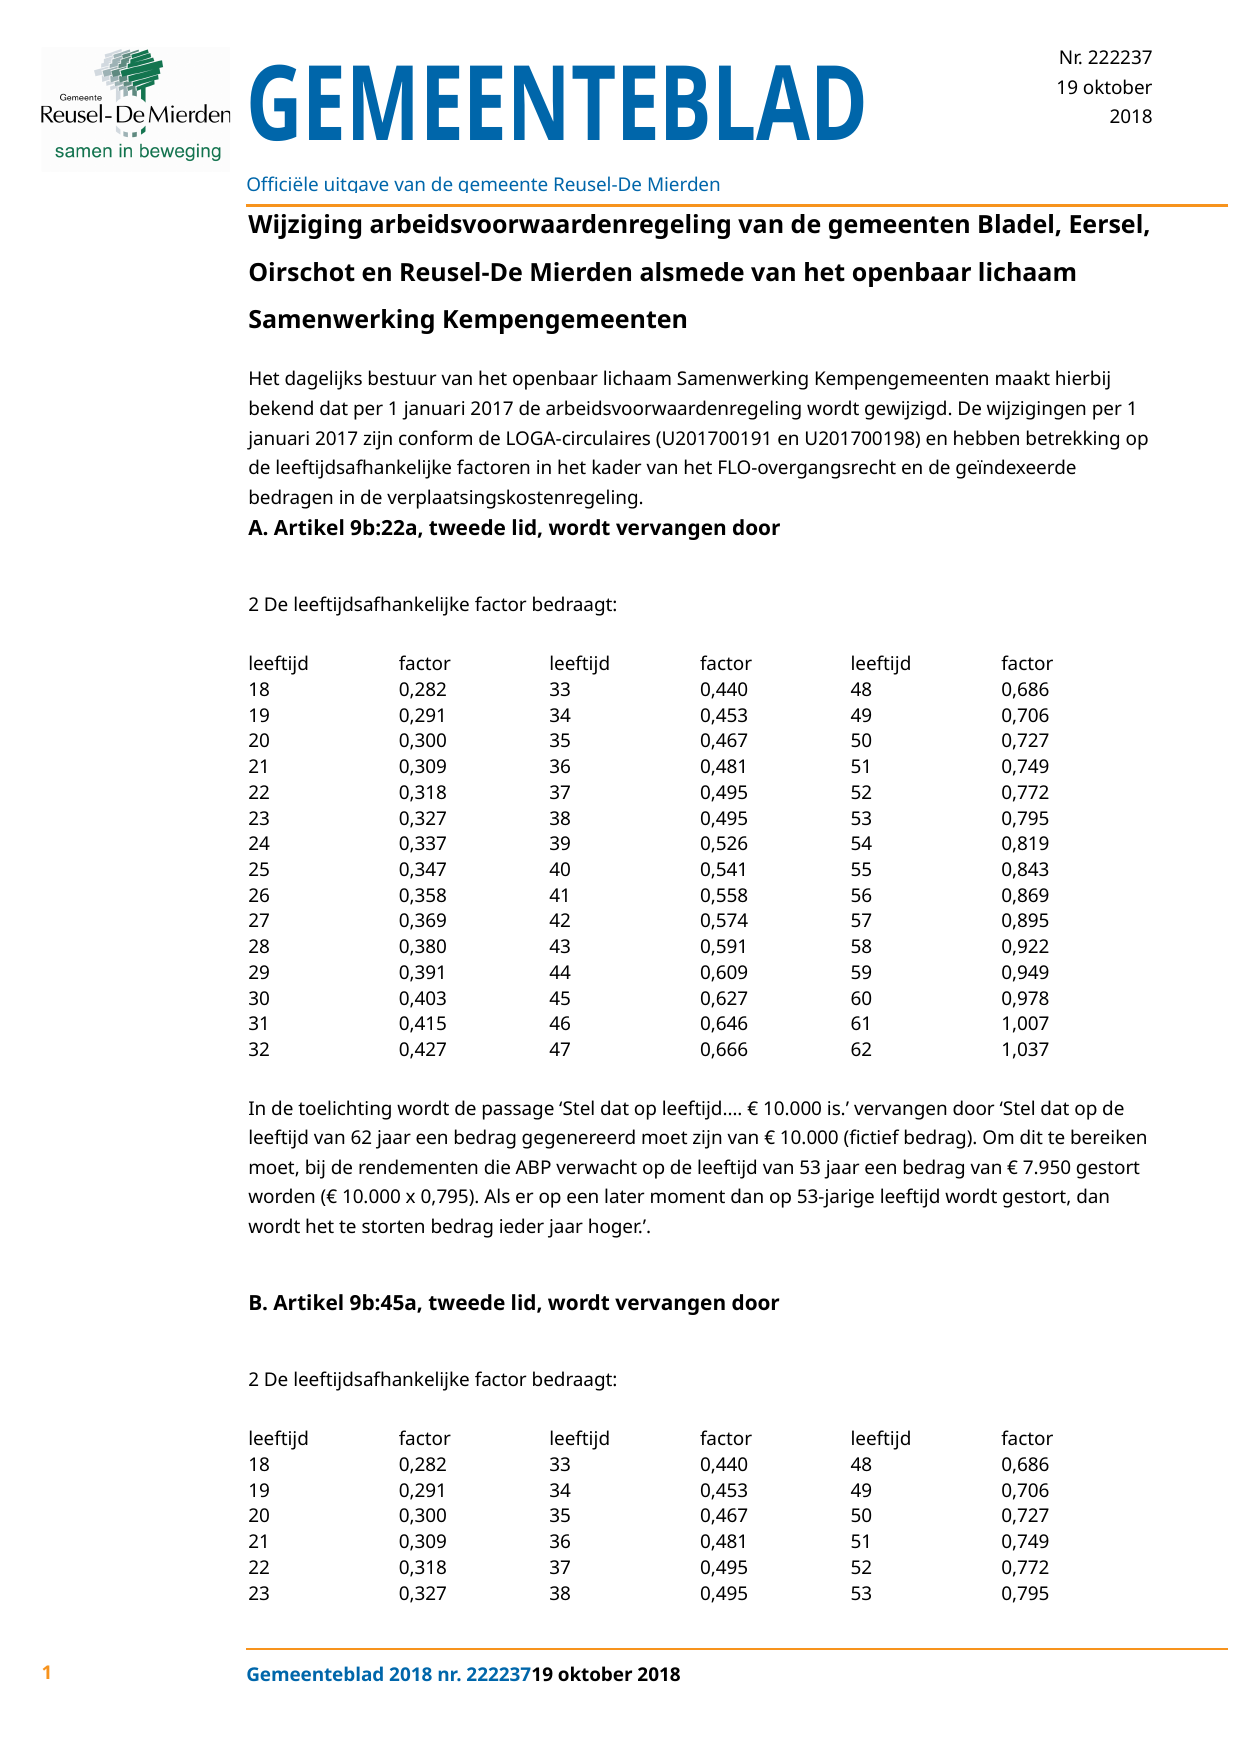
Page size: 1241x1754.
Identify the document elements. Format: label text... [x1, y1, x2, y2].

table_cell 0,318 [399, 779, 549, 805]
table_cell 0,558 [700, 882, 850, 908]
table_cell 61 [850, 1011, 1001, 1036]
table_cell 0,453 [700, 1477, 850, 1503]
table_cell 62 [850, 1036, 1001, 1062]
table_cell 46 [549, 1011, 700, 1036]
table_cell 51 [850, 1528, 1001, 1554]
table_header factor [1001, 650, 1152, 676]
table_cell 0,309 [399, 1528, 549, 1554]
table_cell 0,481 [700, 1528, 850, 1554]
table_cell 0,819 [1001, 831, 1152, 856]
table_cell 35 [549, 1503, 700, 1528]
table_cell 21 [248, 1528, 398, 1554]
text 2 De leeftijdsafhankelijke factor bedraagt: [248, 1366, 1152, 1392]
table_cell 0,380 [399, 934, 549, 959]
table_cell 37 [549, 779, 700, 805]
table_cell 0,427 [399, 1036, 549, 1062]
table_cell 20 [248, 728, 398, 753]
table_header factor [399, 650, 549, 676]
table_cell 0,282 [399, 1451, 549, 1477]
table_cell 45 [549, 985, 700, 1011]
table_cell 0,309 [399, 753, 549, 779]
table_cell 0,358 [399, 882, 549, 908]
table_cell 1,007 [1001, 1011, 1152, 1036]
table_cell 0,347 [399, 856, 549, 882]
table_cell 0,467 [700, 728, 850, 753]
table_cell 52 [850, 779, 1001, 805]
table_cell 47 [549, 1036, 700, 1062]
table_cell 0,706 [1001, 1477, 1152, 1503]
table_cell 0,327 [399, 805, 549, 831]
table_header factor [700, 1425, 850, 1451]
table_cell 0,391 [399, 959, 549, 985]
table_cell 57 [850, 908, 1001, 933]
table_cell 60 [850, 985, 1001, 1011]
table_header leeftijd [850, 1425, 1001, 1451]
table_cell 0,337 [399, 831, 549, 856]
table_cell 0,495 [700, 805, 850, 831]
table_header factor [700, 650, 850, 676]
table_cell 19 [248, 1477, 398, 1503]
table_cell 54 [850, 831, 1001, 856]
table_header factor [399, 1425, 549, 1451]
table_cell 37 [549, 1554, 700, 1580]
table_cell 32 [248, 1036, 398, 1062]
table_cell 0,327 [399, 1580, 549, 1606]
table_cell 0,291 [399, 1477, 549, 1503]
table_cell 36 [549, 1528, 700, 1554]
table_cell 0,749 [1001, 1528, 1152, 1554]
table_cell 21 [248, 753, 398, 779]
table_header leeftijd [248, 650, 398, 676]
table_cell 39 [549, 831, 700, 856]
table_cell 20 [248, 1503, 398, 1528]
table_cell 31 [248, 1011, 398, 1036]
table_cell 0,609 [700, 959, 850, 985]
table_cell 55 [850, 856, 1001, 882]
table_cell 0,481 [700, 753, 850, 779]
table_cell 34 [549, 1477, 700, 1503]
table_cell 25 [248, 856, 398, 882]
table_cell 27 [248, 908, 398, 933]
text Het dagelijks bestuur van het openbaar lichaam Samenwerking Kempengemeenten maakt hierbij bekend dat per 1 januari 2017 de arbeidsvoorwaardenregeling wordt gewijzigd. De wijzigingen per 1 januari 2017 zijn conform de LOGA-circulaires (U201700191 en U201700198) en hebben betrekking op de leeftijdsafhankelijke factoren in het kader van het FLO-overgangsrecht en de geïndexeerde bedragen in de verplaatsingskostenregeling. [248, 366, 1152, 509]
table_cell 0,772 [1001, 779, 1152, 805]
table_cell 48 [850, 676, 1001, 702]
table_cell 35 [549, 728, 700, 753]
table_cell 50 [850, 1503, 1001, 1528]
table_cell 0,440 [700, 676, 850, 702]
table_cell 0,526 [700, 831, 850, 856]
table_cell 26 [248, 882, 398, 908]
table_cell 0,686 [1001, 676, 1152, 702]
table_cell 0,772 [1001, 1554, 1152, 1580]
table_cell 30 [248, 985, 398, 1011]
table_cell 48 [850, 1451, 1001, 1477]
table_cell 0,795 [1001, 1580, 1152, 1606]
table_cell 0,627 [700, 985, 850, 1011]
table_header factor [1001, 1425, 1152, 1451]
table_cell 34 [549, 702, 700, 728]
table_cell 0,541 [700, 856, 850, 882]
table_cell 38 [549, 1580, 700, 1606]
table_cell 24 [248, 831, 398, 856]
table_cell 50 [850, 728, 1001, 753]
table_cell 0,922 [1001, 934, 1152, 959]
table_header leeftijd [549, 650, 700, 676]
table_cell 23 [248, 805, 398, 831]
table_cell 53 [850, 805, 1001, 831]
table_cell 0,415 [399, 1011, 549, 1036]
table_cell 18 [248, 1451, 398, 1477]
table_cell 0,727 [1001, 728, 1152, 753]
table_cell 33 [549, 676, 700, 702]
table_header leeftijd [549, 1425, 700, 1451]
table_cell 0,949 [1001, 959, 1152, 985]
table_cell 0,666 [700, 1036, 850, 1062]
table_cell 0,291 [399, 702, 549, 728]
table_cell 0,843 [1001, 856, 1152, 882]
table_header leeftijd [248, 1425, 398, 1451]
table_cell 36 [549, 753, 700, 779]
table_cell 0,403 [399, 985, 549, 1011]
table_cell 52 [850, 1554, 1001, 1580]
table_cell 49 [850, 1477, 1001, 1503]
table_cell 0,467 [700, 1503, 850, 1528]
table_cell 19 [248, 702, 398, 728]
table_cell 0,706 [1001, 702, 1152, 728]
table_cell 0,795 [1001, 805, 1152, 831]
table_cell 41 [549, 882, 700, 908]
table_header leeftijd [850, 650, 1001, 676]
table_cell 18 [248, 676, 398, 702]
table_cell 0,453 [700, 702, 850, 728]
table_cell 49 [850, 702, 1001, 728]
table_cell 0,895 [1001, 908, 1152, 933]
table_cell 0,749 [1001, 753, 1152, 779]
table_cell 56 [850, 882, 1001, 908]
table_cell 0,591 [700, 934, 850, 959]
table_cell 0,369 [399, 908, 549, 933]
table_cell 28 [248, 934, 398, 959]
table_cell 0,495 [700, 779, 850, 805]
table_cell 0,646 [700, 1011, 850, 1036]
picture [41, 47, 231, 172]
table_cell 0,727 [1001, 1503, 1152, 1528]
table_cell 43 [549, 934, 700, 959]
table_cell 22 [248, 779, 398, 805]
table_cell 58 [850, 934, 1001, 959]
table_cell 0,686 [1001, 1451, 1152, 1477]
text 2 De leeftijdsafhankelijke factor bedraagt: [248, 591, 1152, 617]
table_cell 29 [248, 959, 398, 985]
table_cell 0,282 [399, 676, 549, 702]
table_cell 0,495 [700, 1554, 850, 1580]
table_cell 0,440 [700, 1451, 850, 1477]
table_cell 0,495 [700, 1580, 850, 1606]
table_cell 0,318 [399, 1554, 549, 1580]
text B. Artikel 9b:45a, tweede lid, wordt vervangen door [248, 1288, 1152, 1317]
text In de toelichting wordt de passage ‘Stel dat op leeftijd…. € 10.000 is.’ vervangen door ‘Stel dat op de leeftijd van 62 jaar een bedrag gegenereerd moet zijn van € 10.000 (fictief bedrag). Om dit te bereiken moet, bij de rendementen die ABP verwacht op de leeftijd van 53 jaar een bedrag van € 7.950 gestort worden (€ 10.000 x 0,795). Als er op een later moment dan op 53-jarige leeftijd wordt gestort, dan wordt het te storten bedrag ieder jaar hoger.’. [248, 1095, 1152, 1239]
table_cell 38 [549, 805, 700, 831]
table_cell 40 [549, 856, 700, 882]
text A. Artikel 9b:22a, tweede lid, wordt vervangen door [248, 513, 1152, 542]
table_cell 53 [850, 1580, 1001, 1606]
table_cell 44 [549, 959, 700, 985]
table_cell 42 [549, 908, 700, 933]
text Wijziging arbeidsvoorwaardenregeling van de gemeenten Bladel, Eersel, Oirschot en Reusel-De Mierden alsmede van het openbaar lichaam Samenwerking Kempengemeenten [248, 207, 1152, 336]
table_cell 23 [248, 1580, 398, 1606]
table_cell 22 [248, 1554, 398, 1580]
table_cell 0,978 [1001, 985, 1152, 1011]
table_cell 33 [549, 1451, 700, 1477]
table_cell 1,037 [1001, 1036, 1152, 1062]
table_cell 59 [850, 959, 1001, 985]
table_cell 0,574 [700, 908, 850, 933]
table_cell 0,300 [399, 1503, 549, 1528]
table_cell 0,869 [1001, 882, 1152, 908]
table_cell 51 [850, 753, 1001, 779]
table_cell 0,300 [399, 728, 549, 753]
